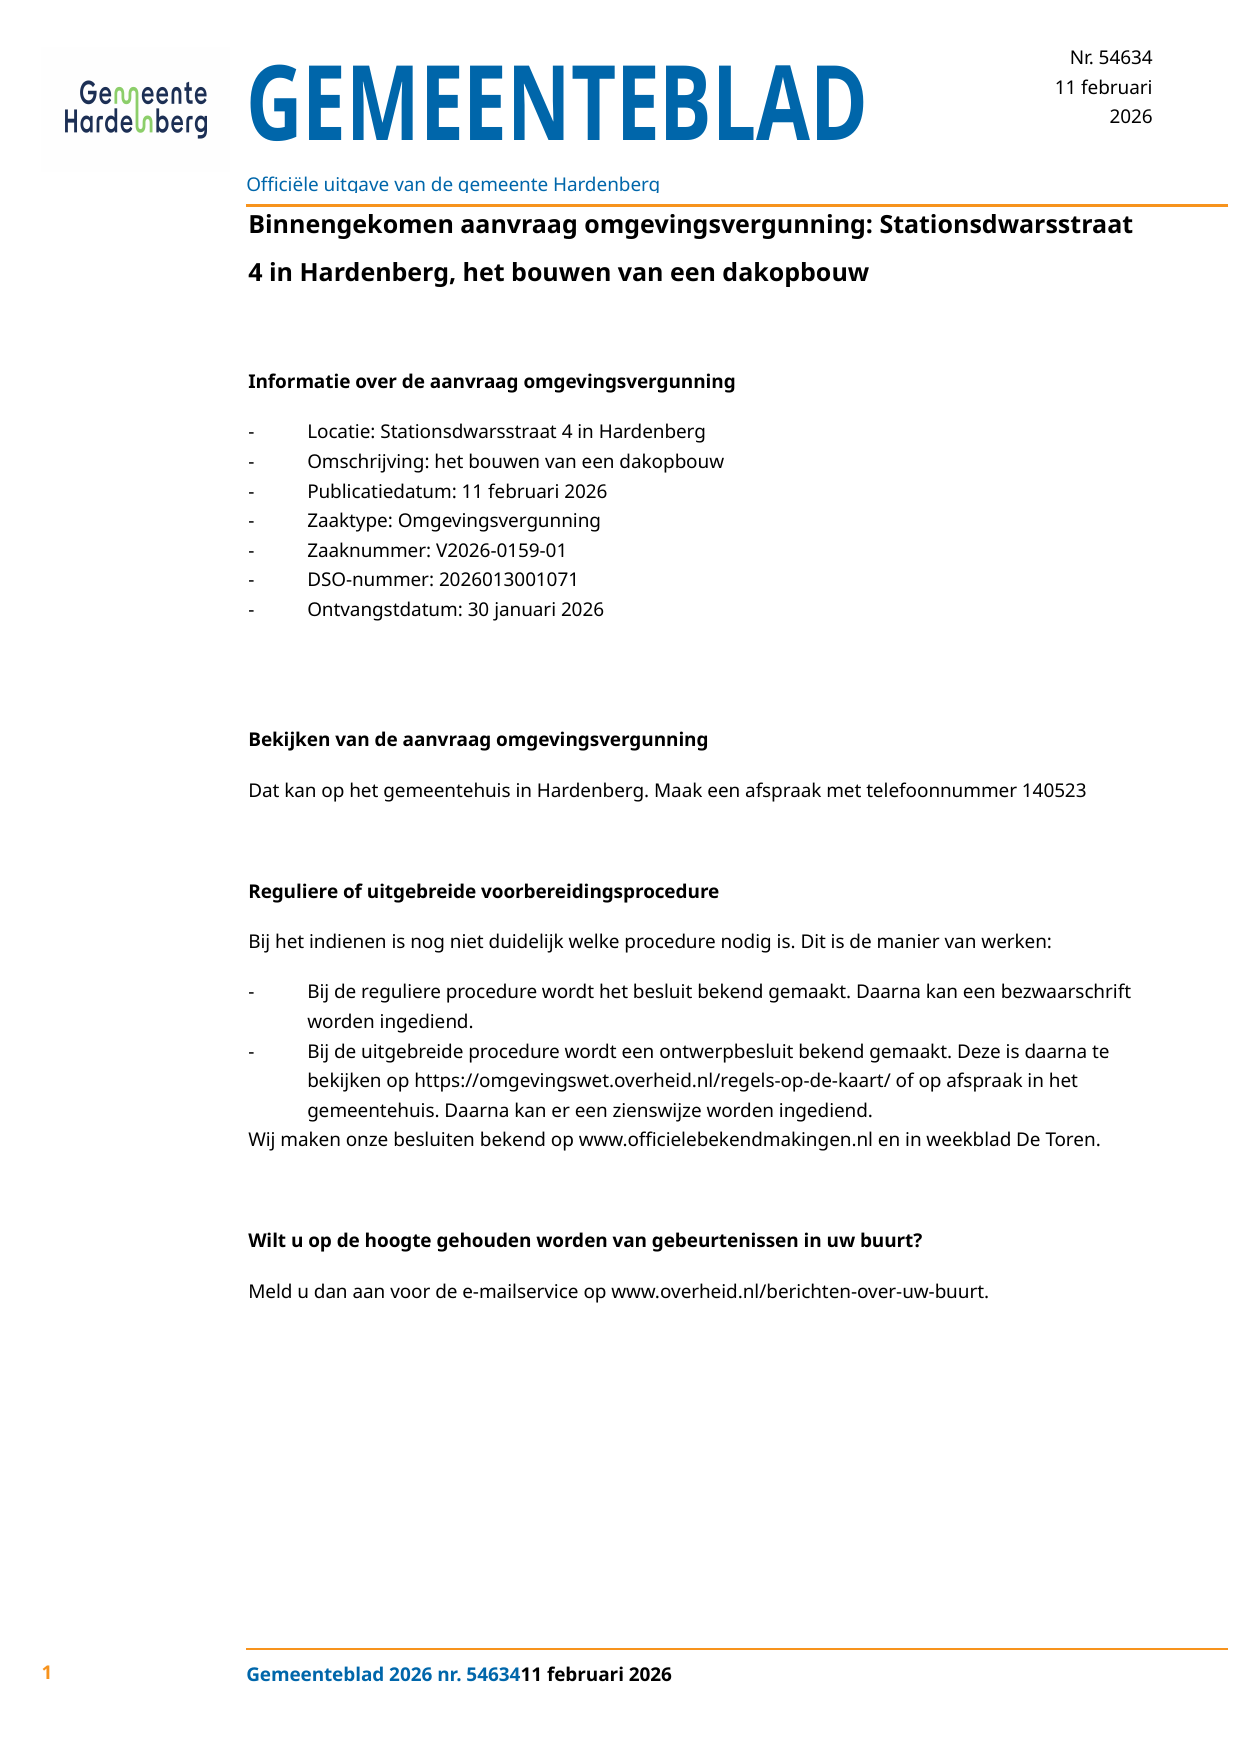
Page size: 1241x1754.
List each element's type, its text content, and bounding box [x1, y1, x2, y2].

text Reguliere of uitgebreide voorbereidingsprocedure [248, 878, 1152, 904]
list Zaaktype: Omgevingsvergunning [248, 507, 1152, 533]
list Bij de uitgebreide procedure wordt een ontwerpbesluit bekend gemaakt. Deze is daarna te bekijken op https://omgevingswet.overheid.nl/regels-op-de-kaart/ of op afspraak in het gemeentehuis. Daarna kan er een zienswijze worden ingediend. [248, 1038, 1152, 1123]
text Dat kan op het gemeentehuis in Hardenberg. Maak een afspraak met telefoonnummer 140523 [248, 777, 1152, 803]
list Zaaknummer: V2026-0159-01 [248, 537, 1152, 563]
list Bij de reguliere procedure wordt het besluit bekend gemaakt. Daarna kan een bezwaarschrift worden ingediend. [248, 979, 1152, 1034]
list DSO-nummer: 2026013001071 [248, 567, 1152, 592]
text Wilt u op de hoogte gehouden worden van gebeurtenissen in uw buurt? [248, 1227, 1152, 1253]
list Ontvangstdatum: 30 januari 2026 [248, 596, 1152, 622]
text Bekijken van de aanvraag omgevingsvergunning [248, 727, 1152, 752]
text Informatie over de aanvraag omgevingsvergunning [248, 368, 1152, 394]
text Meld u dan aan voor de e-mailservice op www.overheid.nl/berichten-over-uw-buurt. [248, 1278, 1152, 1304]
text Bij het indienen is nog niet duidelijk welke procedure nodig is. Dit is de manier van werken: [248, 928, 1152, 954]
list Publicatiedatum: 11 februari 2026 [248, 478, 1152, 504]
list Omschrijving: het bouwen van een dakopbouw [248, 448, 1152, 474]
picture [41, 47, 231, 172]
text Wij maken onze besluiten bekend op www.officielebekendmakingen.nl en in weekblad De Toren. [248, 1127, 1152, 1152]
list Locatie: Stationsdwarsstraat 4 in Hardenberg [248, 419, 1152, 444]
text Binnengekomen aanvraag omgevingsvergunning: Stationsdwarsstraat 4 in Hardenberg, het bouwen van een dakopbouw [248, 207, 1152, 288]
